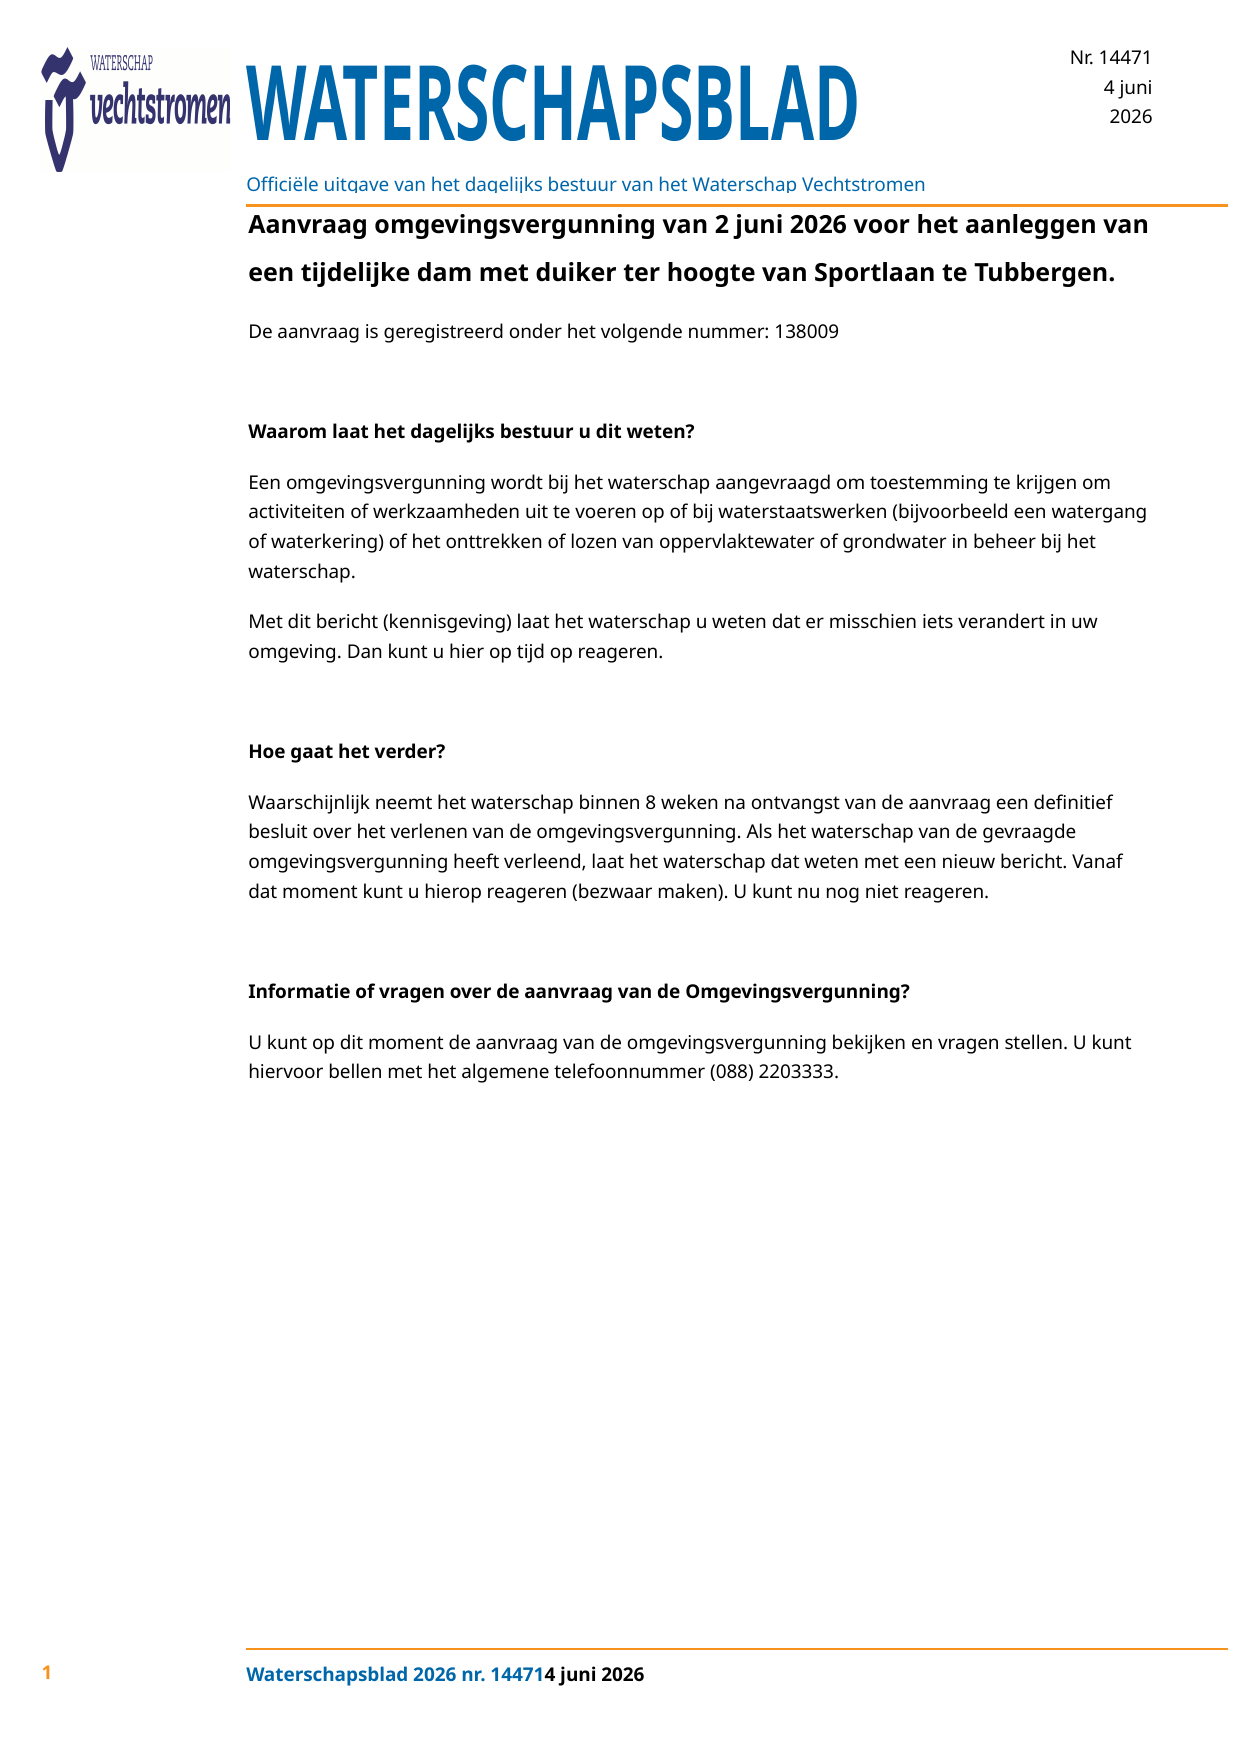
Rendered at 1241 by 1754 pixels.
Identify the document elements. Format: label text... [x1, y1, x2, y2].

picture [41, 47, 231, 172]
text Een omgevingsvergunning wordt bij het waterschap aangevraagd om toestemming te krijgen om activiteiten of werkzaamheden uit te voeren op of bij waterstaatswerken (bijvoorbeeld een watergang of waterkering) of het onttrekken of lozen van oppervlaktewater of grondwater in beheer bij het waterschap. [248, 469, 1152, 584]
text Waarom laat het dagelijks bestuur u dit weten? [248, 419, 1152, 444]
text U kunt op dit moment de aanvraag van de omgevingsvergunning bekijken en vragen stellen. U kunt hiervoor bellen met het algemene telefoonnummer (088) 2203333. [248, 1029, 1152, 1084]
text Aanvraag omgevingsvergunning van 2 juni 2026 voor het aanleggen van een tijdelijke dam met duiker ter hoogte van Sportlaan te Tubbergen. [248, 207, 1152, 288]
text Waarschijnlijk neemt het waterschap binnen 8 weken na ontvangst van de aanvraag een definitief besluit over het verlenen van de omgevingsvergunning. Als het waterschap van de gevraagde omgevingsvergunning heeft verleend, laat het waterschap dat weten met een nieuw bericht. Vanaf dat moment kunt u hierop reageren (bezwaar maken). U kunt nu nog niet reageren. [248, 789, 1152, 904]
text Met dit bericht (kennisgeving) laat het waterschap u weten dat er misschien iets verandert in uw omgeving. Dan kunt u hier op tijd op reageren. [248, 608, 1152, 664]
text Informatie of vragen over de aanvraag van de Omgevingsvergunning? [248, 979, 1152, 1004]
text De aanvraag is geregistreerd onder het volgende nummer: 138009 [248, 318, 1152, 344]
text Hoe gaat het verder? [248, 739, 1152, 764]
